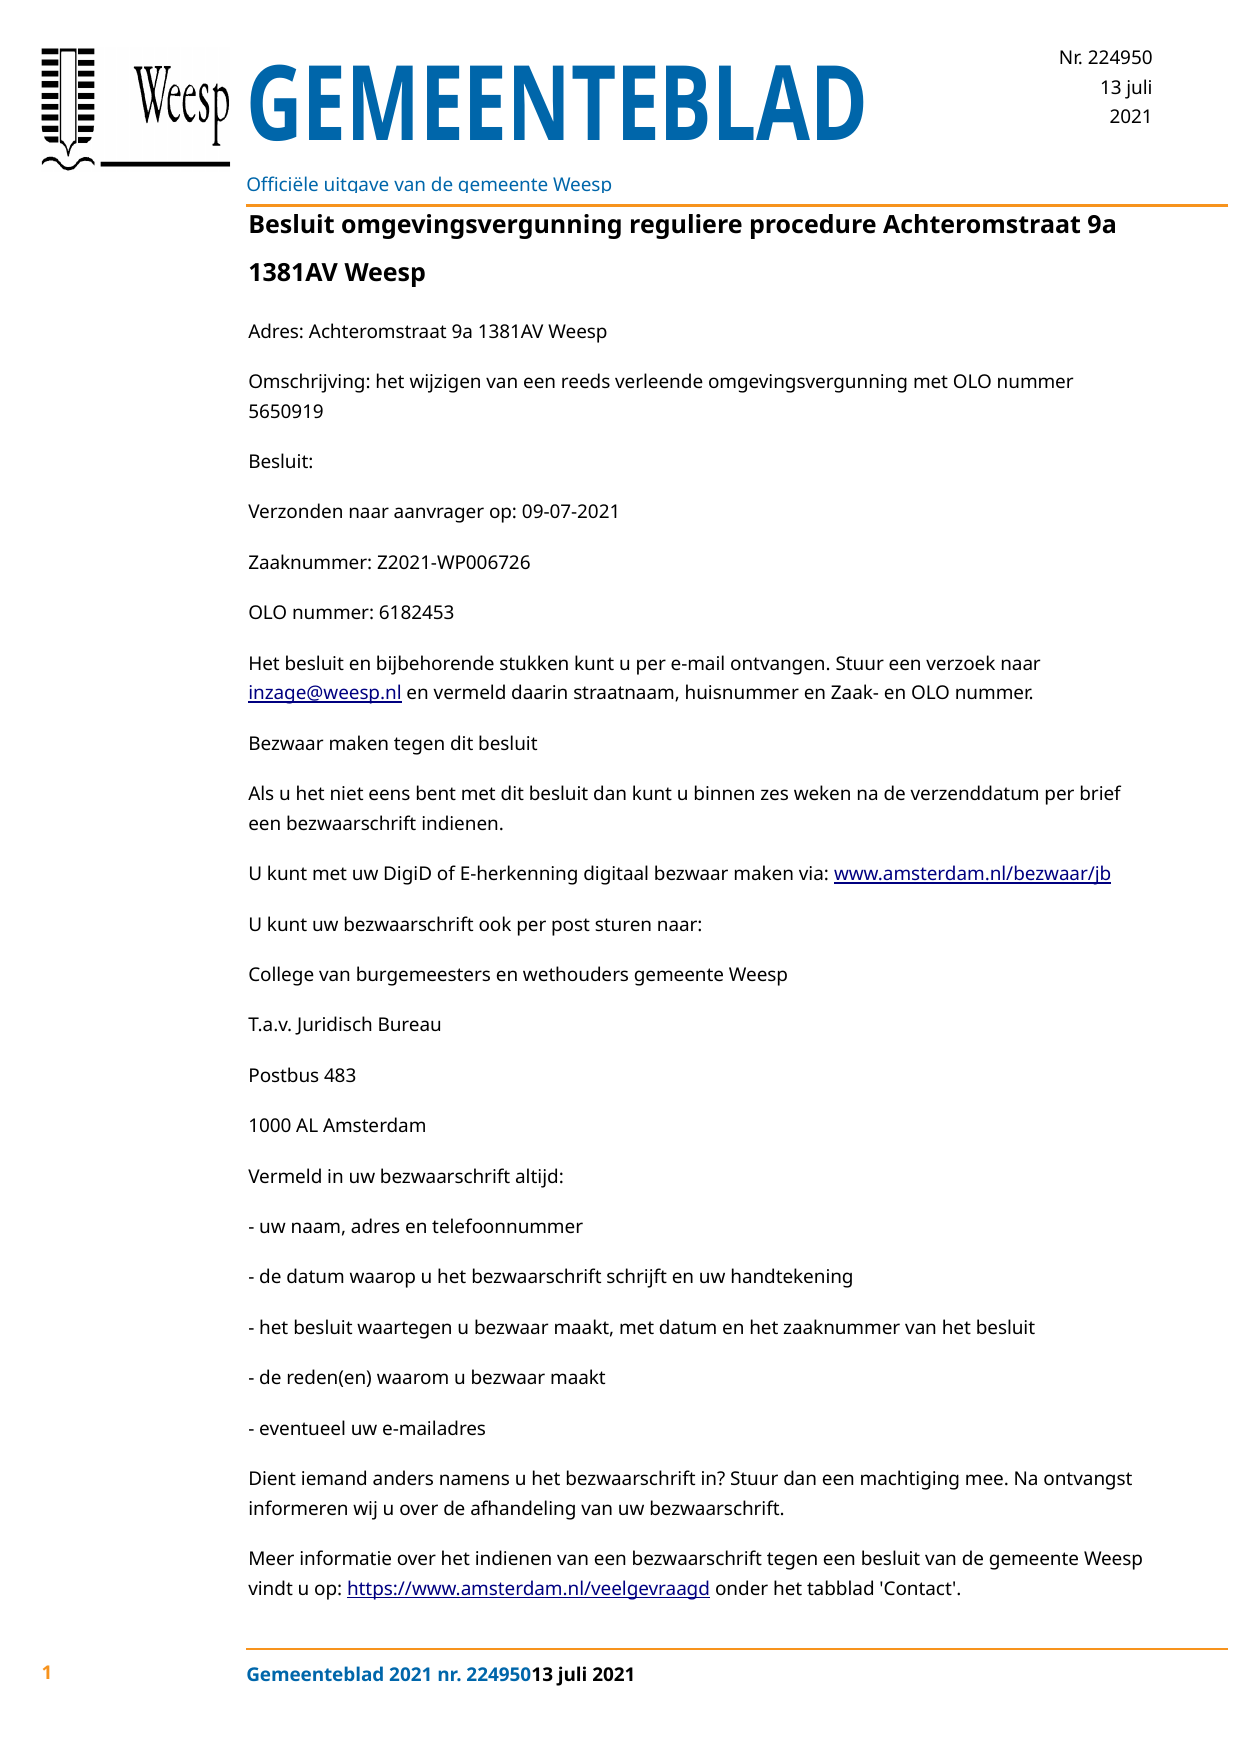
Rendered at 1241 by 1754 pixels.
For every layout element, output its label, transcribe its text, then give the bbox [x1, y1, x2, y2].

text College van burgemeesters en wethouders gemeente Weesp [248, 961, 1152, 987]
text - de datum waarop u het bezwaarschrift schrijft en uw handtekening [248, 1264, 1152, 1289]
text Zaaknummer: Z2021-WP006726 [248, 549, 1152, 575]
text U kunt uw bezwaarschrift ook per post sturen naar: [248, 911, 1152, 937]
text Als u het niet eens bent met dit besluit dan kunt u binnen zes weken na de verzenddatum per brief een bezwaarschrift indienen. [248, 780, 1152, 836]
text Adres: Achteromstraat 9a 1381AV Weesp [248, 318, 1152, 344]
text Besluit omgevingsvergunning reguliere procedure Achteromstraat 9a 1381AV Weesp [248, 207, 1152, 288]
text 1000 AL Amsterdam [248, 1112, 1152, 1138]
text Besluit: [248, 448, 1152, 474]
text Het besluit en bijbehorende stukken kunt u per e-mail ontvangen. Stuur een verzoek naar inzage@weesp.nl en vermeld daarin straatnaam, huisnummer en Zaak- en OLO nummer. [248, 650, 1152, 705]
text - het besluit waartegen u bezwaar maakt, met datum en het zaaknummer van het besluit [248, 1314, 1152, 1340]
text Vermeld in uw bezwaarschrift altijd: [248, 1163, 1152, 1189]
text OLO nummer: 6182453 [248, 599, 1152, 625]
text Postbus 483 [248, 1062, 1152, 1088]
text Dient iemand anders namens u het bezwaarschrift in? Stuur dan een machtiging mee. Na ontvangst informeren wij u over de afhandeling van uw bezwaarschrift. [248, 1465, 1152, 1521]
text - de reden(en) waarom u bezwaar maakt [248, 1364, 1152, 1390]
picture [41, 47, 231, 172]
text - eventueel uw e-mailadres [248, 1415, 1152, 1441]
text U kunt met uw DigiD of E-herkenning digitaal bezwaar maken via: www.amsterdam.nl/bezwaar/jb [248, 860, 1152, 886]
text Bezwaar maken tegen dit besluit [248, 730, 1152, 756]
text Verzonden naar aanvrager op: 09-07-2021 [248, 499, 1152, 524]
text Meer informatie over het indienen van een bezwaarschrift tegen een besluit van de gemeente Weesp vindt u op: https://www.amsterdam.nl/veelgevraagd onder het tabblad 'Contact'. [248, 1545, 1152, 1601]
text - uw naam, adres en telefoonnummer [248, 1213, 1152, 1239]
text T.a.v. Juridisch Bureau [248, 1012, 1152, 1037]
text Omschrijving: het wijzigen van een reeds verleende omgevingsvergunning met OLO nummer 5650919 [248, 368, 1152, 424]
